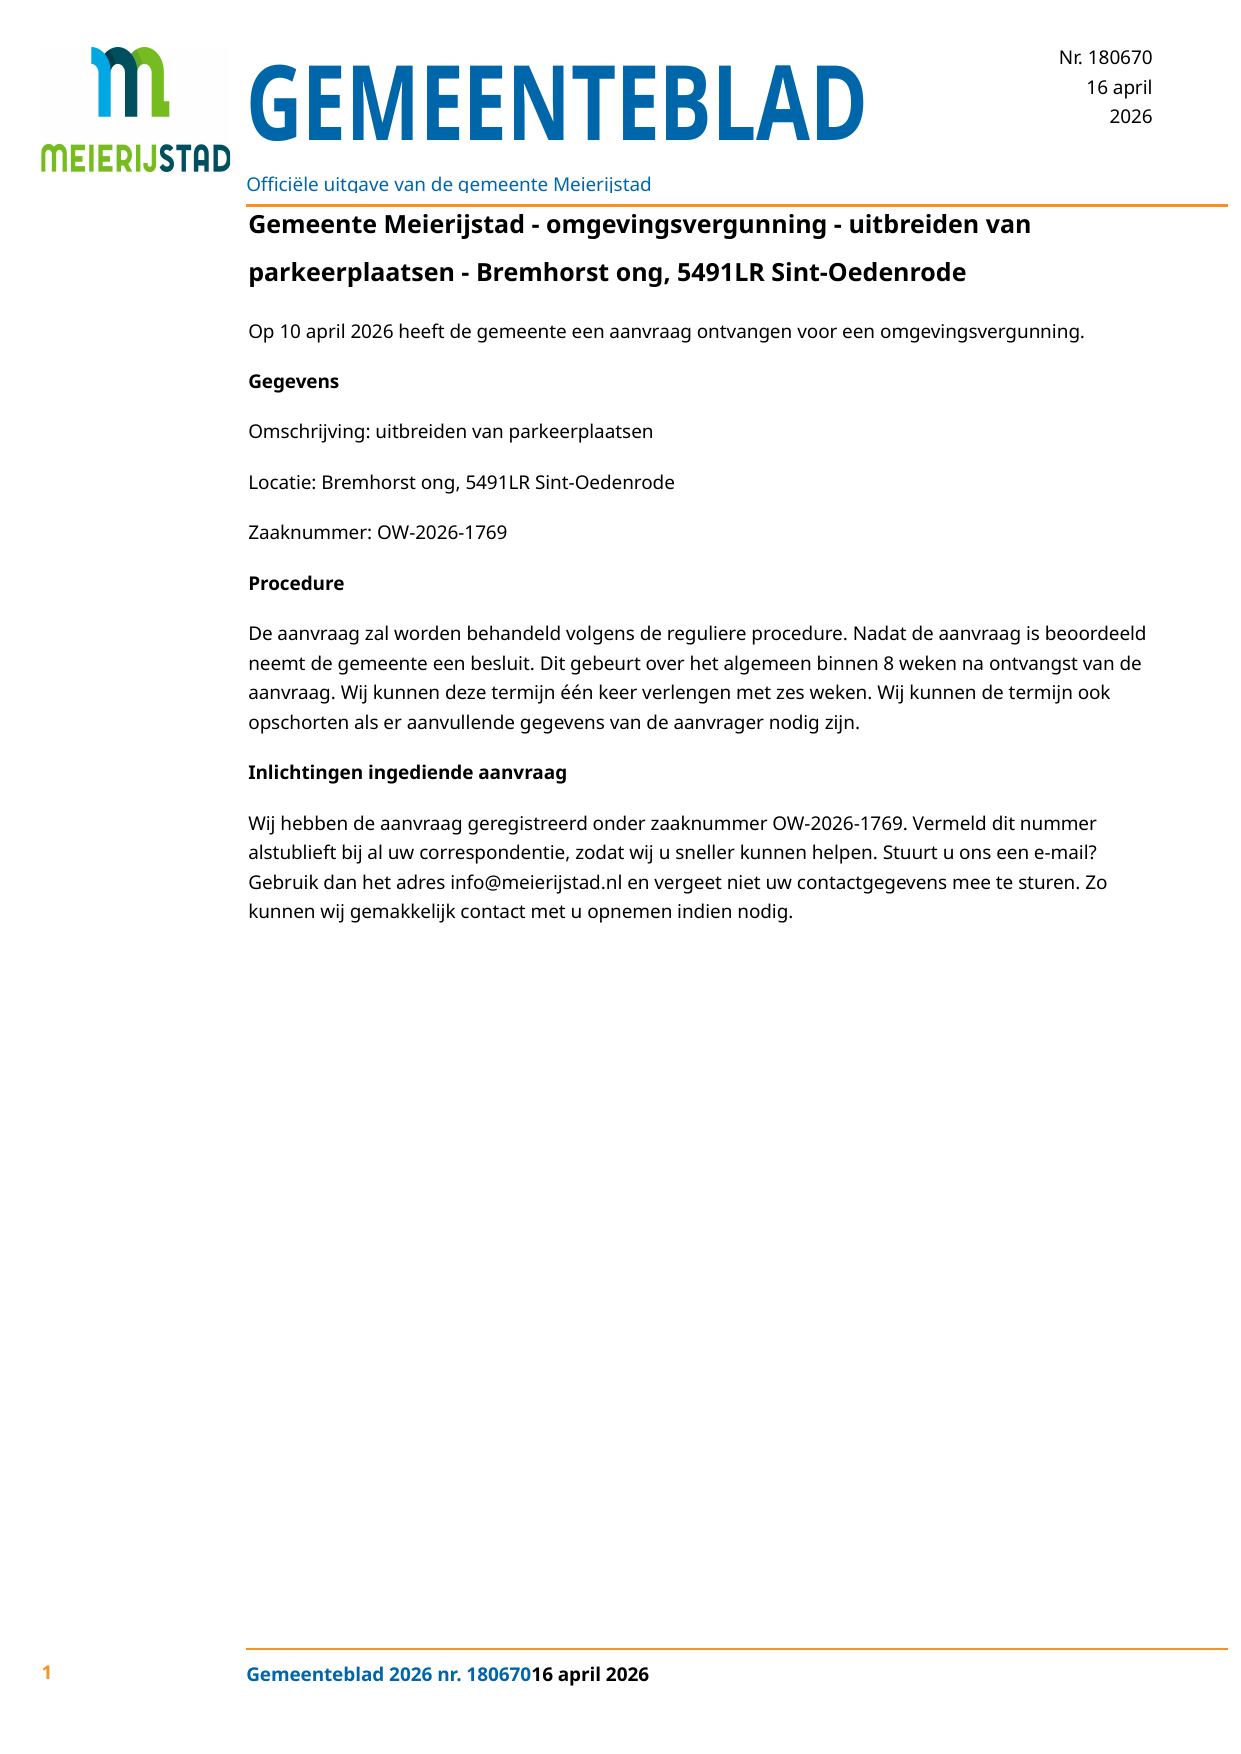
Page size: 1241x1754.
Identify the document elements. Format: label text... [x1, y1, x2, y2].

text Inlichtingen ingediende aanvraag [248, 759, 1152, 785]
text Procedure [248, 570, 1152, 596]
text Omschrijving: uitbreiden van parkeerplaatsen [248, 419, 1152, 444]
text Locatie: Bremhorst ong, 5491LR Sint-Oedenrode [248, 469, 1152, 495]
text Gemeente Meierijstad - omgevingsvergunning - uitbreiden van parkeerplaatsen - Bremhorst ong, 5491LR Sint-Oedenrode [248, 207, 1152, 288]
picture [41, 47, 231, 172]
text Wij hebben de aanvraag geregistreerd onder zaaknummer OW-2026-1769. Vermeld dit nummer alstublieft bij al uw correspondentie, zodat wij u sneller kunnen helpen. Stuurt u ons een e-mail? Gebruik dan het adres info@meierijstad.nl en vergeet niet uw contactgegevens mee te sturen. Zo kunnen wij gemakkelijk contact met u opnemen indien nodig. [248, 810, 1152, 924]
text Zaaknummer: OW-2026-1769 [248, 519, 1152, 545]
text De aanvraag zal worden behandeld volgens de reguliere procedure. Nadat de aanvraag is beoordeeld neemt de gemeente een besluit. Dit gebeurt over het algemeen binnen 8 weken na ontvangst van de aanvraag. Wij kunnen deze termijn één keer verlengen met zes weken. Wij kunnen de termijn ook opschorten als er aanvullende gegevens van de aanvrager nodig zijn. [248, 620, 1152, 735]
text Op 10 april 2026 heeft de gemeente een aanvraag ontvangen voor een omgevingsvergunning. [248, 318, 1152, 344]
text Gegevens [248, 368, 1152, 394]
